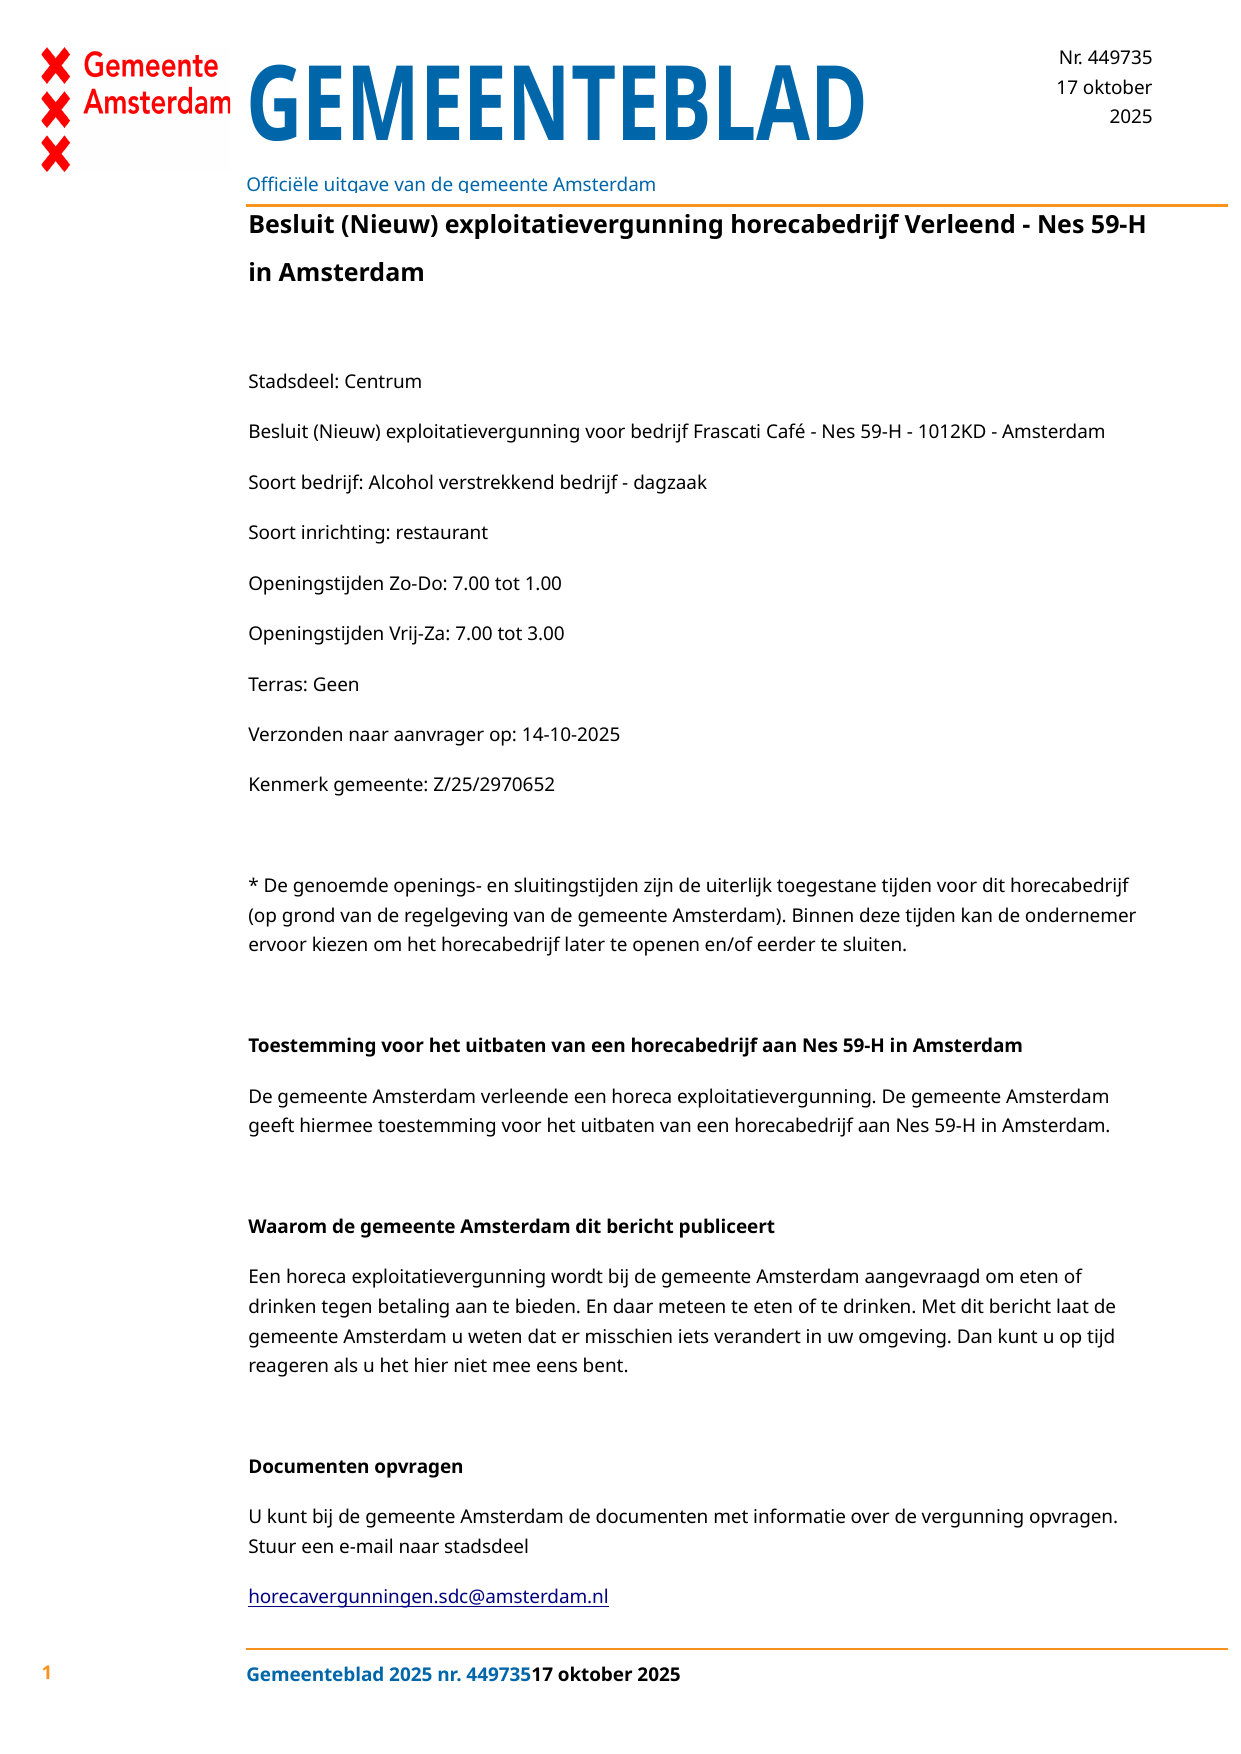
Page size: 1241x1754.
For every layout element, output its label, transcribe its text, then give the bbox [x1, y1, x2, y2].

text * De genoemde openings- en sluitingstijden zijn de uiterlijk toegestane tijden voor dit horecabedrijf (op grond van de regelgeving van de gemeente Amsterdam). Binnen deze tijden kan de ondernemer ervoor kiezen om het horecabedrijf later te openen en/of eerder te sluiten. [248, 872, 1152, 957]
text Soort bedrijf: Alcohol verstrekkend bedrijf - dagzaak [248, 469, 1152, 495]
text Toestemming voor het uitbaten van een horecabedrijf aan Nes 59-H in Amsterdam [248, 1032, 1152, 1058]
text Besluit (Nieuw) exploitatievergunning horecabedrijf Verleend - Nes 59-H in Amsterdam [248, 207, 1152, 288]
text Terras: Geen [248, 671, 1152, 697]
text Stadsdeel: Centrum [248, 368, 1152, 394]
text Een horeca exploitatievergunning wordt bij de gemeente Amsterdam aangevraagd om eten of drinken tegen betaling aan te bieden. En daar meteen te eten of te drinken. Met dit bericht laat de gemeente Amsterdam u weten dat er misschien iets verandert in uw omgeving. Dan kunt u op tijd reageren als u het hier niet mee eens bent. [248, 1264, 1152, 1378]
text horecavergunningen.sdc@amsterdam.nl [248, 1584, 1152, 1609]
text U kunt bij de gemeente Amsterdam de documenten met informatie over de vergunning opvragen. Stuur een e-mail naar stadsdeel [248, 1504, 1152, 1559]
text Openingstijden Zo-Do: 7.00 tot 1.00 [248, 570, 1152, 596]
text Besluit (Nieuw) exploitatievergunning voor bedrijf Frascati Café - Nes 59-H - 1012KD - Amsterdam [248, 419, 1152, 444]
text Soort inrichting: restaurant [248, 519, 1152, 545]
picture [41, 47, 231, 172]
text De gemeente Amsterdam verleende een horeca exploitatievergunning. De gemeente Amsterdam geeft hiermee toestemming voor het uitbaten van een horecabedrijf aan Nes 59-H in Amsterdam. [248, 1083, 1152, 1138]
text Waarom de gemeente Amsterdam dit bericht publiceert [248, 1213, 1152, 1239]
text Verzonden naar aanvrager op: 14-10-2025 [248, 721, 1152, 747]
text Documenten opvragen [248, 1453, 1152, 1479]
text Openingstijden Vrij-Za: 7.00 tot 3.00 [248, 620, 1152, 646]
text Kenmerk gemeente: Z/25/2970652 [248, 772, 1152, 797]
